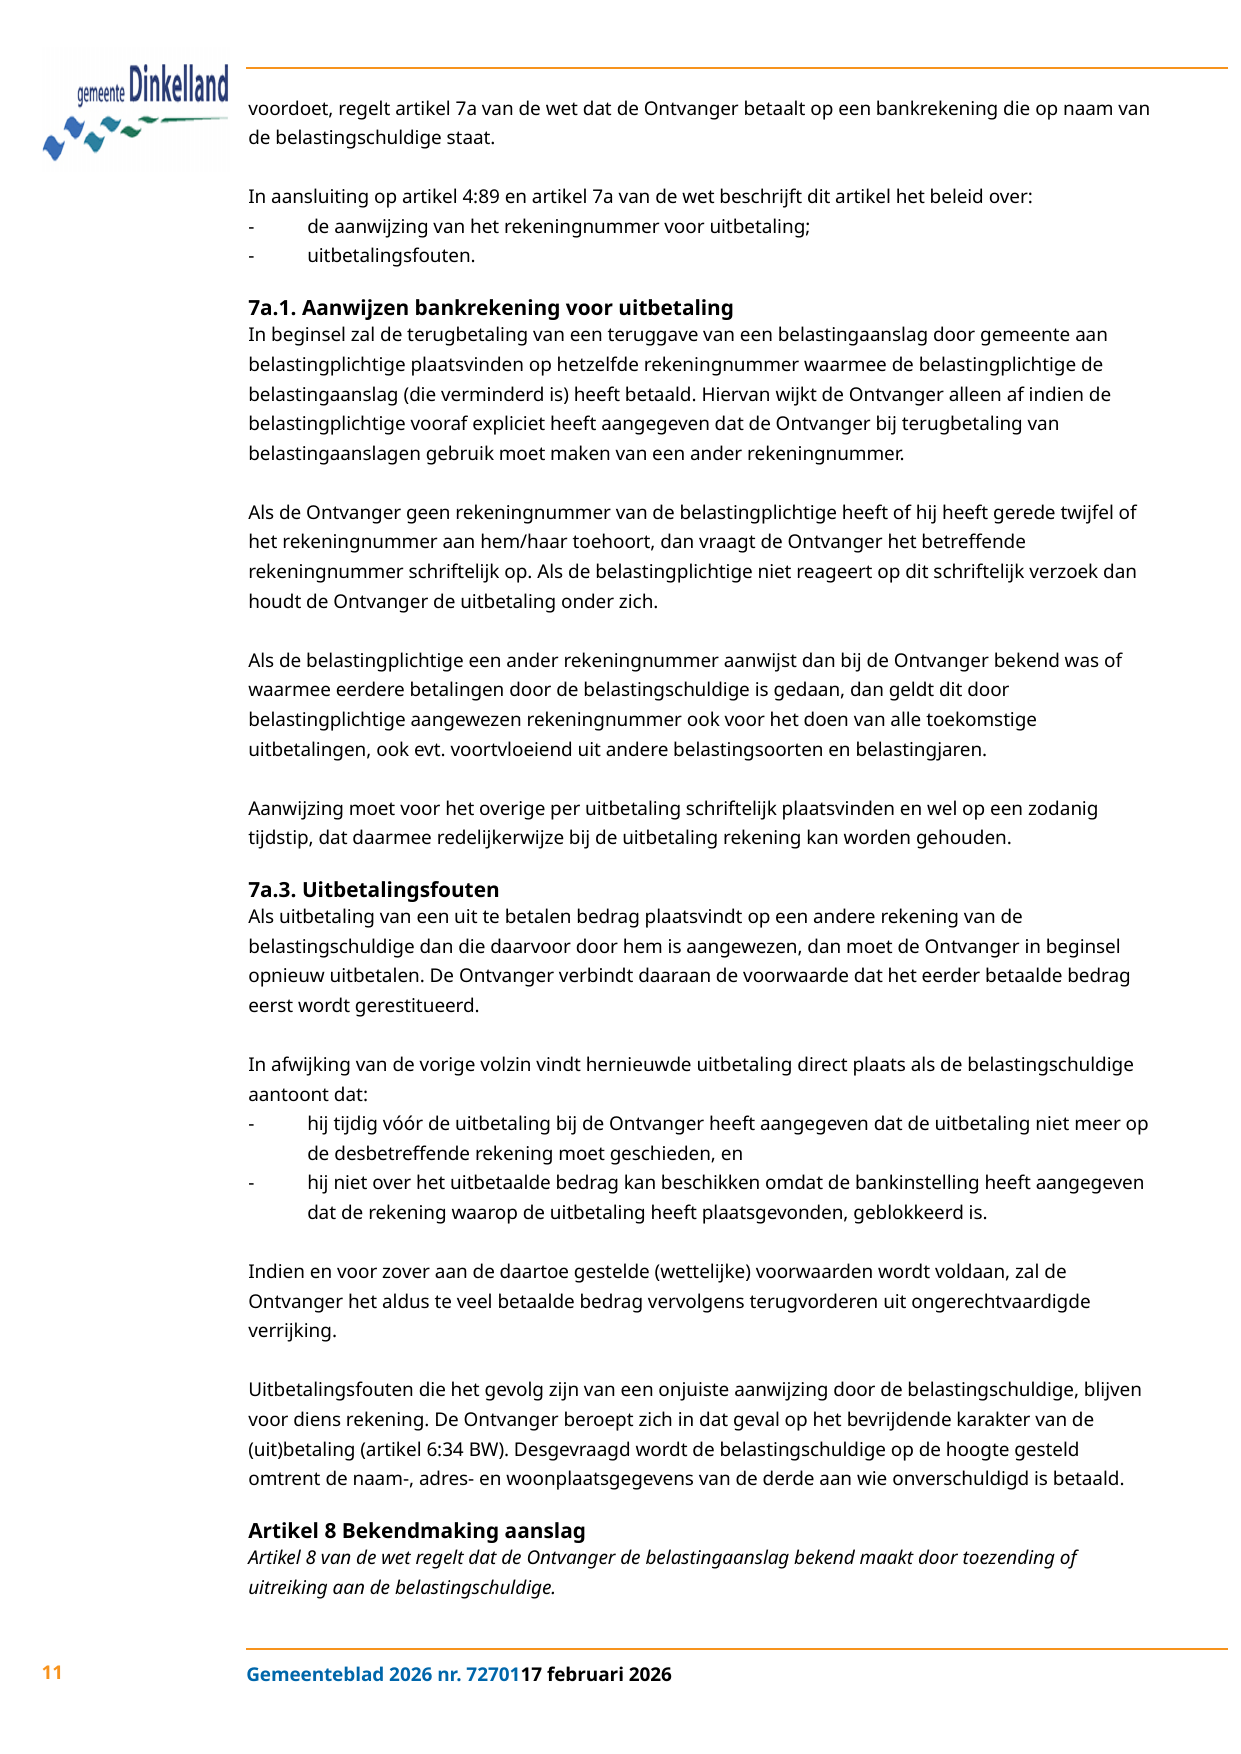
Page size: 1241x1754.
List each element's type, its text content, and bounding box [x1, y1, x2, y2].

text Uitbetalingsfouten die het gevolg zijn van een onjuiste aanwijzing door de belastingschuldige, blijven voor diens rekening. De Ontvanger beroept zich in dat geval op het bevrijdende karakter van de (uit)betaling (artikel 6:34 BW). Desgevraagd wordt de belastingschuldige op de hoogte gesteld omtrent de naam-, adres- en woonplaatsgegevens van de derde aan wie onverschuldigd is betaald. [248, 1377, 1152, 1491]
text In beginsel zal de terugbetaling van een teruggave van een belastingaanslag door gemeente aan belastingplichtige plaatsvinden op hetzelfde rekeningnummer waarmee de belastingplichtige de belastingaanslag (die verminderd is) heeft betaald. Hiervan wijkt de Ontvanger alleen af indien de belastingplichtige vooraf expliciet heeft aangegeven dat de Ontvanger bij terugbetaling van belastingaanslagen gebruik moet maken van een ander rekeningnummer. [248, 322, 1152, 466]
text Als uitbetaling van een uit te betalen bedrag plaatsvindt op een andere rekening van de belastingschuldige dan die daarvoor door hem is aangewezen, dan moet de Ontvanger in beginsel opnieuw uitbetalen. De Ontvanger verbindt daaraan de voorwaarde dat het eerder betaalde bedrag eerst wordt gerestitueerd. [248, 903, 1152, 1018]
text In afwijking van de vorige volzin vindt hernieuwde uitbetaling direct plaats als de belastingschuldige aantoont dat: [248, 1051, 1152, 1107]
list de aanwijzing van het rekeningnummer voor uitbetaling; [248, 213, 1152, 239]
text Als de belastingplichtige een ander rekeningnummer aanwijst dan bij de Ontvanger bekend was of waarmee eerdere betalingen door de belastingschuldige is gedaan, dan geldt dit door belastingplichtige aangewezen rekeningnummer ook voor het doen van alle toekomstige uitbetalingen, ook evt. voortvloeiend uit andere belastingsoorten en belastingjaren. [248, 647, 1152, 761]
list hij niet over het uitbetaalde bedrag kan beschikken omdat de bankinstelling heeft aangegeven dat de rekening waarop de uitbetaling heeft plaatsgevonden, geblokkeerd is. [248, 1169, 1152, 1225]
text Als de Ontvanger geen rekeningnummer van de belastingplichtige heeft of hij heeft gerede twijfel of het rekeningnummer aan hem/haar toehoort, dan vraagt de Ontvanger het betreffende rekeningnummer schriftelijk op. Als de belastingplichtige niet reageert op dit schriftelijk verzoek dan houdt de Ontvanger de uitbetaling onder zich. [248, 499, 1152, 613]
text 7a.3. Uitbetalingsfouten [248, 875, 1152, 903]
list hij tijdig vóór de uitbetaling bij de Ontvanger heeft aangegeven dat de uitbetaling niet meer op de desbetreffende rekening moet geschieden, en [248, 1110, 1152, 1166]
picture [41, 47, 231, 172]
text Aanwijzing moet voor het overige per uitbetaling schriftelijk plaatsvinden en wel op een zodanig tijdstip, dat daarmee redelijkerwijze bij de uitbetaling rekening kan worden gehouden. [248, 795, 1152, 850]
text Artikel 8 van de wet regelt dat de Ontvanger de belastingaanslag bekend maakt door toezending of uitreiking aan de belastingschuldige. [248, 1544, 1152, 1599]
text Artikel 8 Bekendmaking aanslag [248, 1516, 1152, 1544]
text Indien en voor zover aan de daartoe gestelde (wettelijke) voorwaarden wordt voldaan, zal de Ontvanger het aldus te veel betaalde bedrag vervolgens terugvorderen uit ongerechtvaardigde verrijking. [248, 1258, 1152, 1343]
list uitbetalingsfouten. [248, 243, 1152, 268]
text 7a.1. Aanwijzen bankrekening voor uitbetaling [248, 293, 1152, 322]
text voordoet, regelt artikel 7a van de wet dat de Ontvanger betaalt op een bankrekening die op naam van de belastingschuldige staat. [248, 95, 1152, 150]
text In aansluiting op artikel 4:89 en artikel 7a van de wet beschrijft dit artikel het beleid over: [248, 183, 1152, 209]
